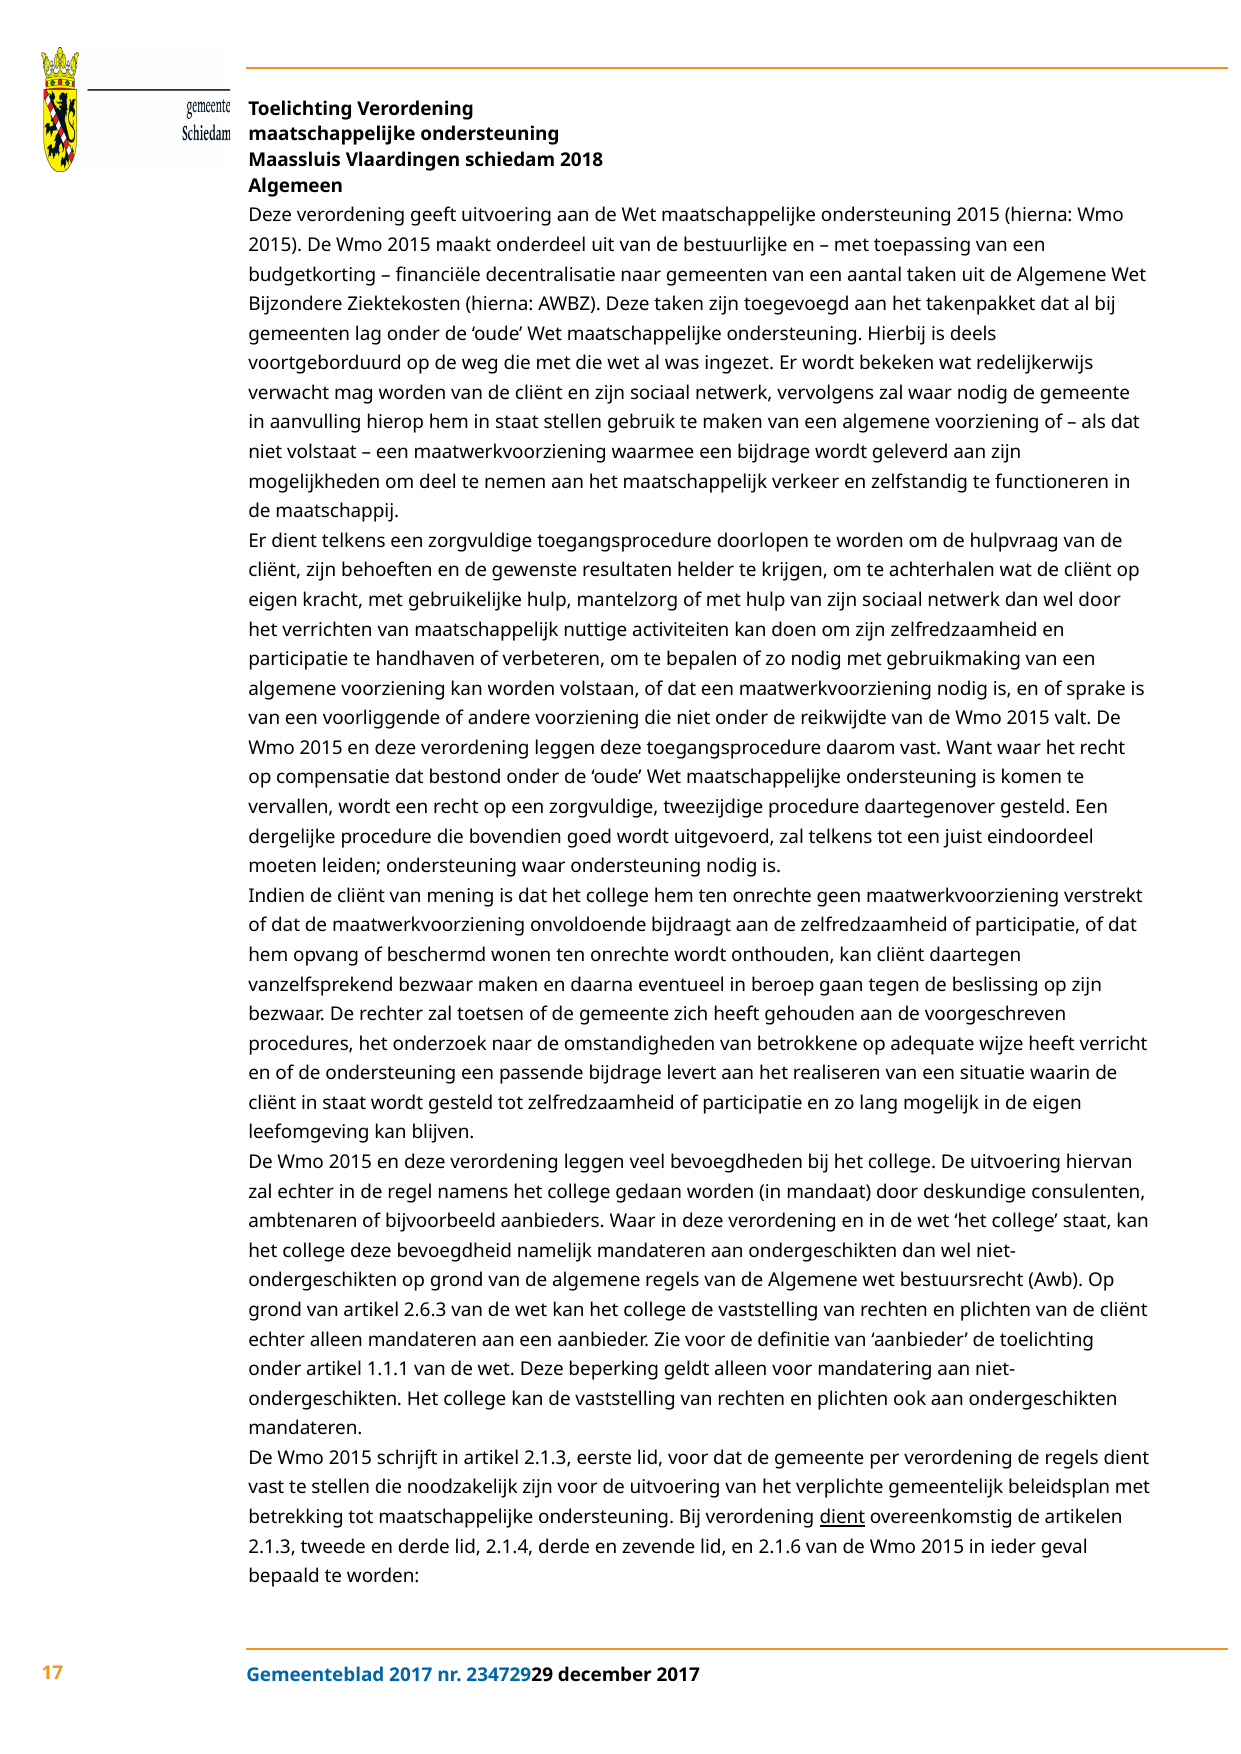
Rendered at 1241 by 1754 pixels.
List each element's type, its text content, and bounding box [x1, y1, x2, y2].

text Algemeen [248, 172, 1152, 198]
text De Wmo 2015 en deze verordening leggen veel bevoegdheden bij het college. De uitvoering hiervan zal echter in de regel namens het college gedaan worden (in mandaat) door deskundige consulenten, ambtenaren of bijvoorbeeld aanbieders. Waar in deze verordening en in de wet ‘het college’ staat, kan het college deze bevoegdheid namelijk mandateren aan ondergeschikten dan wel niet-ondergeschikten op grond van de algemene regels van de Algemene wet bestuursrecht (Awb). Op grond van artikel 2.6.3 van de wet kan het college de vaststelling van rechten en plichten van de cliënt echter alleen mandateren aan een aanbieder. Zie voor de definitie van ‘aanbieder’ de toelichting onder artikel 1.1.1 van de wet. Deze beperking geldt alleen voor mandatering aan niet-ondergeschikten. Het college kan de vaststelling van rechten en plichten ook aan ondergeschikten mandateren. [248, 1148, 1152, 1440]
text Toelichting Verordening [248, 95, 1152, 121]
text maatschappelijke ondersteuning [248, 121, 1152, 146]
text Maassluis Vlaardingen schiedam 2018 [248, 146, 1152, 172]
text De Wmo 2015 schrijft in artikel 2.1.3, eerste lid, voor dat de gemeente per verordening de regels dient vast te stellen die noodzakelijk zijn voor de uitvoering van het verplichte gemeentelijk beleidsplan met betrekking tot maatschappelijke ondersteuning. Bij verordening dient overeenkomstig de artikelen 2.1.3, tweede en derde lid, 2.1.4, derde en zevende lid, en 2.1.6 van de Wmo 2015 in ieder geval bepaald te worden: [248, 1444, 1152, 1588]
picture [41, 47, 231, 172]
text Indien de cliënt van mening is dat het college hem ten onrechte geen maatwerkvoorziening verstrekt of dat de maatwerkvoorziening onvoldoende bijdraagt aan de zelfredzaamheid of participatie, of dat hem opvang of beschermd wonen ten onrechte wordt onthouden, kan cliënt daartegen vanzelfsprekend bezwaar maken en daarna eventueel in beroep gaan tegen de beslissing op zijn bezwaar. De rechter zal toetsen of de gemeente zich heeft gehouden aan de voorgeschreven procedures, het onderzoek naar de omstandigheden van betrokkene op adequate wijze heeft verricht en of de ondersteuning een passende bijdrage levert aan het realiseren van een situatie waarin de cliënt in staat wordt gesteld tot zelfredzaamheid of participatie en zo lang mogelijk in de eigen leefomgeving kan blijven. [248, 882, 1152, 1144]
text Er dient telkens een zorgvuldige toegangsprocedure doorlopen te worden om de hulpvraag van de cliënt, zijn behoeften en de gewenste resultaten helder te krijgen, om te achterhalen wat de cliënt op eigen kracht, met gebruikelijke hulp, mantelzorg of met hulp van zijn sociaal netwerk dan wel door het verrichten van maatschappelijk nuttige activiteiten kan doen om zijn zelfredzaamheid en participatie te handhaven of verbeteren, om te bepalen of zo nodig met gebruikmaking van een algemene voorziening kan worden volstaan, of dat een maatwerkvoorziening nodig is, en of sprake is van een voorliggende of andere voorziening die niet onder de reikwijdte van de Wmo 2015 valt. De Wmo 2015 en deze verordening leggen deze toegangsprocedure daarom vast. Want waar het recht op compensatie dat bestond onder de ‘oude’ Wet maatschappelijke ondersteuning is komen te vervallen, wordt een recht op een zorgvuldige, tweezijdige procedure daartegenover gesteld. Een dergelijke procedure die bovendien goed wordt uitgevoerd, zal telkens tot een juist eindoordeel moeten leiden; ondersteuning waar ondersteuning nodig is. [248, 527, 1152, 878]
text Deze verordening geeft uitvoering aan de Wet maatschappelijke ondersteuning 2015 (hierna: Wmo 2015). De Wmo 2015 maakt onderdeel uit van de bestuurlijke en – met toepassing van een budgetkorting – financiële decentralisatie naar gemeenten van een aantal taken uit de Algemene Wet Bijzondere Ziektekosten (hierna: AWBZ). Deze taken zijn toegevoegd aan het takenpakket dat al bij gemeenten lag onder de ‘oude’ Wet maatschappelijke ondersteuning. Hierbij is deels voortgeborduurd op de weg die met die wet al was ingezet. Er wordt bekeken wat redelijkerwijs verwacht mag worden van de cliënt en zijn sociaal netwerk, vervolgens zal waar nodig de gemeente in aanvulling hierop hem in staat stellen gebruik te maken van een algemene voorziening of – als dat niet volstaat – een maatwerkvoorziening waarmee een bijdrage wordt geleverd aan zijn mogelijkheden om deel te nemen aan het maatschappelijk verkeer en zelfstandig te functioneren in de maatschappij. [248, 202, 1152, 523]
